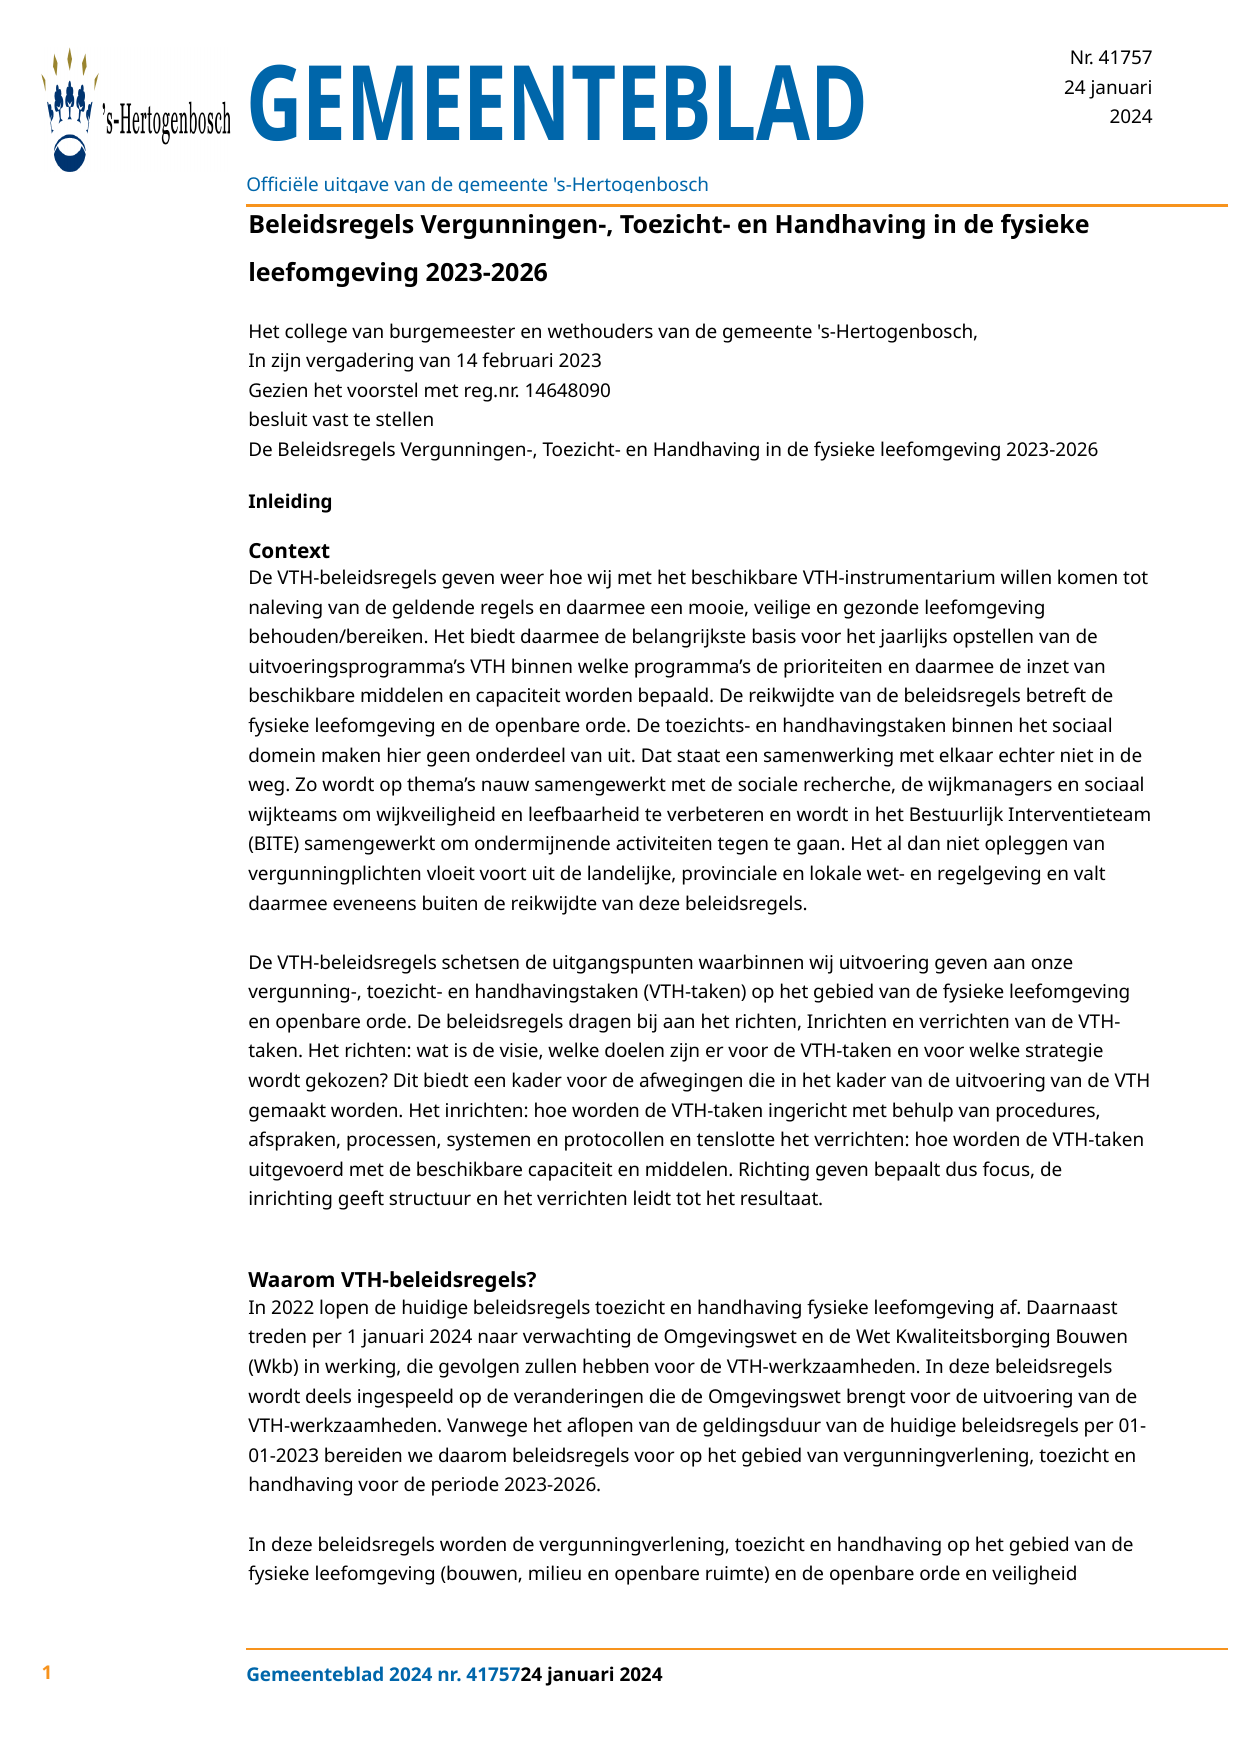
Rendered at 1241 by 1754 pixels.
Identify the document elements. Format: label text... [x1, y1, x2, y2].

text Het college van burgemeester en wethouders van de gemeente 's-Hertogenbosch, [248, 318, 1152, 344]
text Beleidsregels Vergunningen-, Toezicht- en Handhaving in de fysieke leefomgeving 2023-2026 [248, 207, 1152, 288]
text In deze beleidsregels worden de vergunningverlening, toezicht en handhaving op het gebied van de fysieke leefomgeving (bouwen, milieu en openbare ruimte) en de openbare orde en veiligheid [248, 1531, 1152, 1586]
text besluit vast te stellen [248, 407, 1152, 432]
text Inleiding [248, 487, 1152, 515]
text Gezien het voorstel met reg.nr. 14648090 [248, 377, 1152, 403]
text In zijn vergadering van 14 februari 2023 [248, 347, 1152, 373]
text De VTH-beleidsregels schetsen de uitgangspunten waarbinnen wij uitvoering geven aan onze vergunning-, toezicht- en handhavingstaken (VTH-taken) op het gebied van de fysieke leefomgeving en openbare orde. De beleidsregels dragen bij aan het richten, Inrichten en verrichten van de VTH-taken. Het richten: wat is de visie, welke doelen zijn er voor de VTH-taken en voor welke strategie wordt gekozen? Dit biedt een kader voor de afwegingen die in het kader van de uitvoering van de VTH gemaakt worden. Het inrichten: hoe worden de VTH-taken ingericht met behulp van procedures, afspraken, processen, systemen en protocollen en tenslotte het verrichten: hoe worden de VTH-taken uitgevoerd met de beschikbare capaciteit en middelen. Richting geven bepaalt dus focus, de inrichting geeft structuur en het verrichten leidt tot het resultaat. [248, 949, 1152, 1211]
text De Beleidsregels Vergunningen-, Toezicht- en Handhaving in de fysieke leefomgeving 2023-2026 [248, 436, 1152, 462]
picture [41, 47, 231, 172]
text In 2022 lopen de huidige beleidsregels toezicht en handhaving fysieke leefomgeving af. Daarnaast treden per 1 januari 2024 naar verwachting de Omgevingswet en de Wet Kwaliteitsborging Bouwen (Wkb) in werking, die gevolgen zullen hebben voor de VTH-werkzaamheden. In deze beleidsregels wordt deels ingespeeld op de veranderingen die de Omgevingswet brengt voor de uitvoering van de VTH-werkzaamheden. Vanwege het aflopen van de geldingsduur van de huidige beleidsregels per 01-01-2023 bereiden we daarom beleidsregels voor op het gebied van vergunningverlening, toezicht en handhaving voor de periode 2023-2026. [248, 1294, 1152, 1497]
text Waarom VTH-beleidsregels? [248, 1266, 1152, 1294]
text De VTH-beleidsregels geven weer hoe wij met het beschikbare VTH-instrumentarium willen komen tot naleving van de geldende regels en daarmee een mooie, veilige en gezonde leefomgeving behouden/bereiken. Het biedt daarmee de belangrijkste basis voor het jaarlijks opstellen van de uitvoeringsprogramma’s VTH binnen welke programma’s de prioriteiten en daarmee de inzet van beschikbare middelen en capaciteit worden bepaald. De reikwijdte van de beleidsregels betreft de fysieke leefomgeving en de openbare orde. De toezichts- en handhavingstaken binnen het sociaal domein maken hier geen onderdeel van uit. Dat staat een samenwerking met elkaar echter niet in de weg. Zo wordt op thema’s nauw samengewerkt met de sociale recherche, de wijkmanagers en sociaal wijkteams om wijkveiligheid en leefbaarheid te verbeteren en wordt in het Bestuurlijk Interventieteam (BITE) samengewerkt om ondermijnende activiteiten tegen te gaan. Het al dan niet opleggen van vergunningplichten vloeit voort uit de landelijke, provinciale en lokale wet- en regelgeving en valt daarmee eveneens buiten de reikwijdte van deze beleidsregels. [248, 564, 1152, 916]
text Context [248, 536, 1152, 564]
